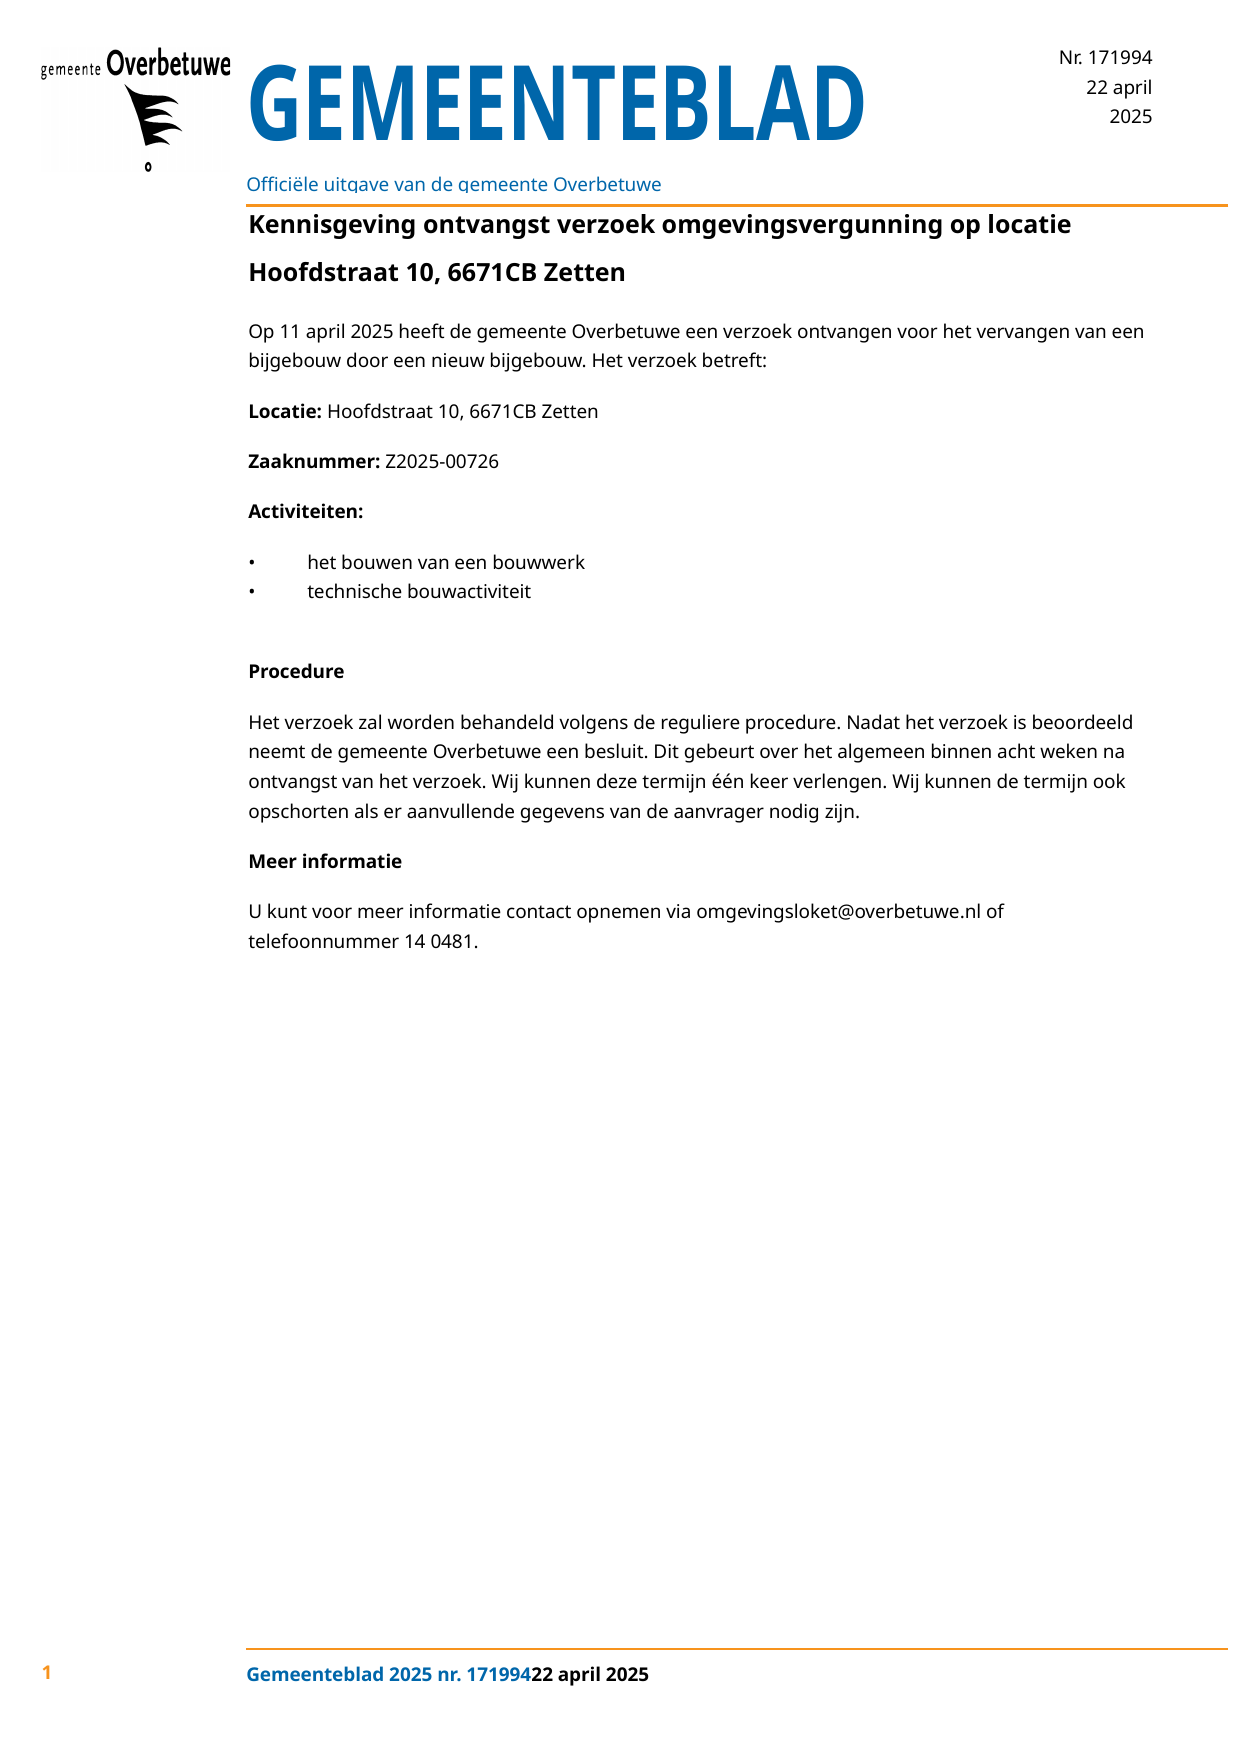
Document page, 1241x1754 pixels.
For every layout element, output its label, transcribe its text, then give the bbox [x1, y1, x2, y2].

text Procedure [248, 659, 1152, 684]
text Op 11 april 2025 heeft de gemeente Overbetuwe een verzoek ontvangen voor het vervangen van een bijgebouw door een nieuw bijgebouw. Het verzoek betreft: [248, 318, 1152, 373]
text Meer informatie [248, 848, 1152, 874]
list het bouwen van een bouwwerk [248, 549, 1152, 575]
text Activiteiten: [248, 499, 1152, 524]
text Locatie: Hoofdstraat 10, 6671CB Zetten [248, 398, 1152, 424]
text Zaaknummer: Z2025-00726 [248, 448, 1152, 474]
text Kennisgeving ontvangst verzoek omgevingsvergunning op locatie Hoofdstraat 10, 6671CB Zetten [248, 207, 1152, 288]
text U kunt voor meer informatie contact opnemen via omgevingsloket@overbetuwe.nl of telefoonnummer 14 0481. [248, 899, 1152, 954]
text Het verzoek zal worden behandeld volgens de reguliere procedure. Nadat het verzoek is beoordeeld neemt de gemeente Overbetuwe een besluit. Dit gebeurt over het algemeen binnen acht weken na ontvangst van het verzoek. Wij kunnen deze termijn één keer verlengen. Wij kunnen de termijn ook opschorten als er aanvullende gegevens van de aanvrager nodig zijn. [248, 709, 1152, 824]
picture [41, 47, 231, 172]
list technische bouwactiviteit [248, 579, 1152, 604]
